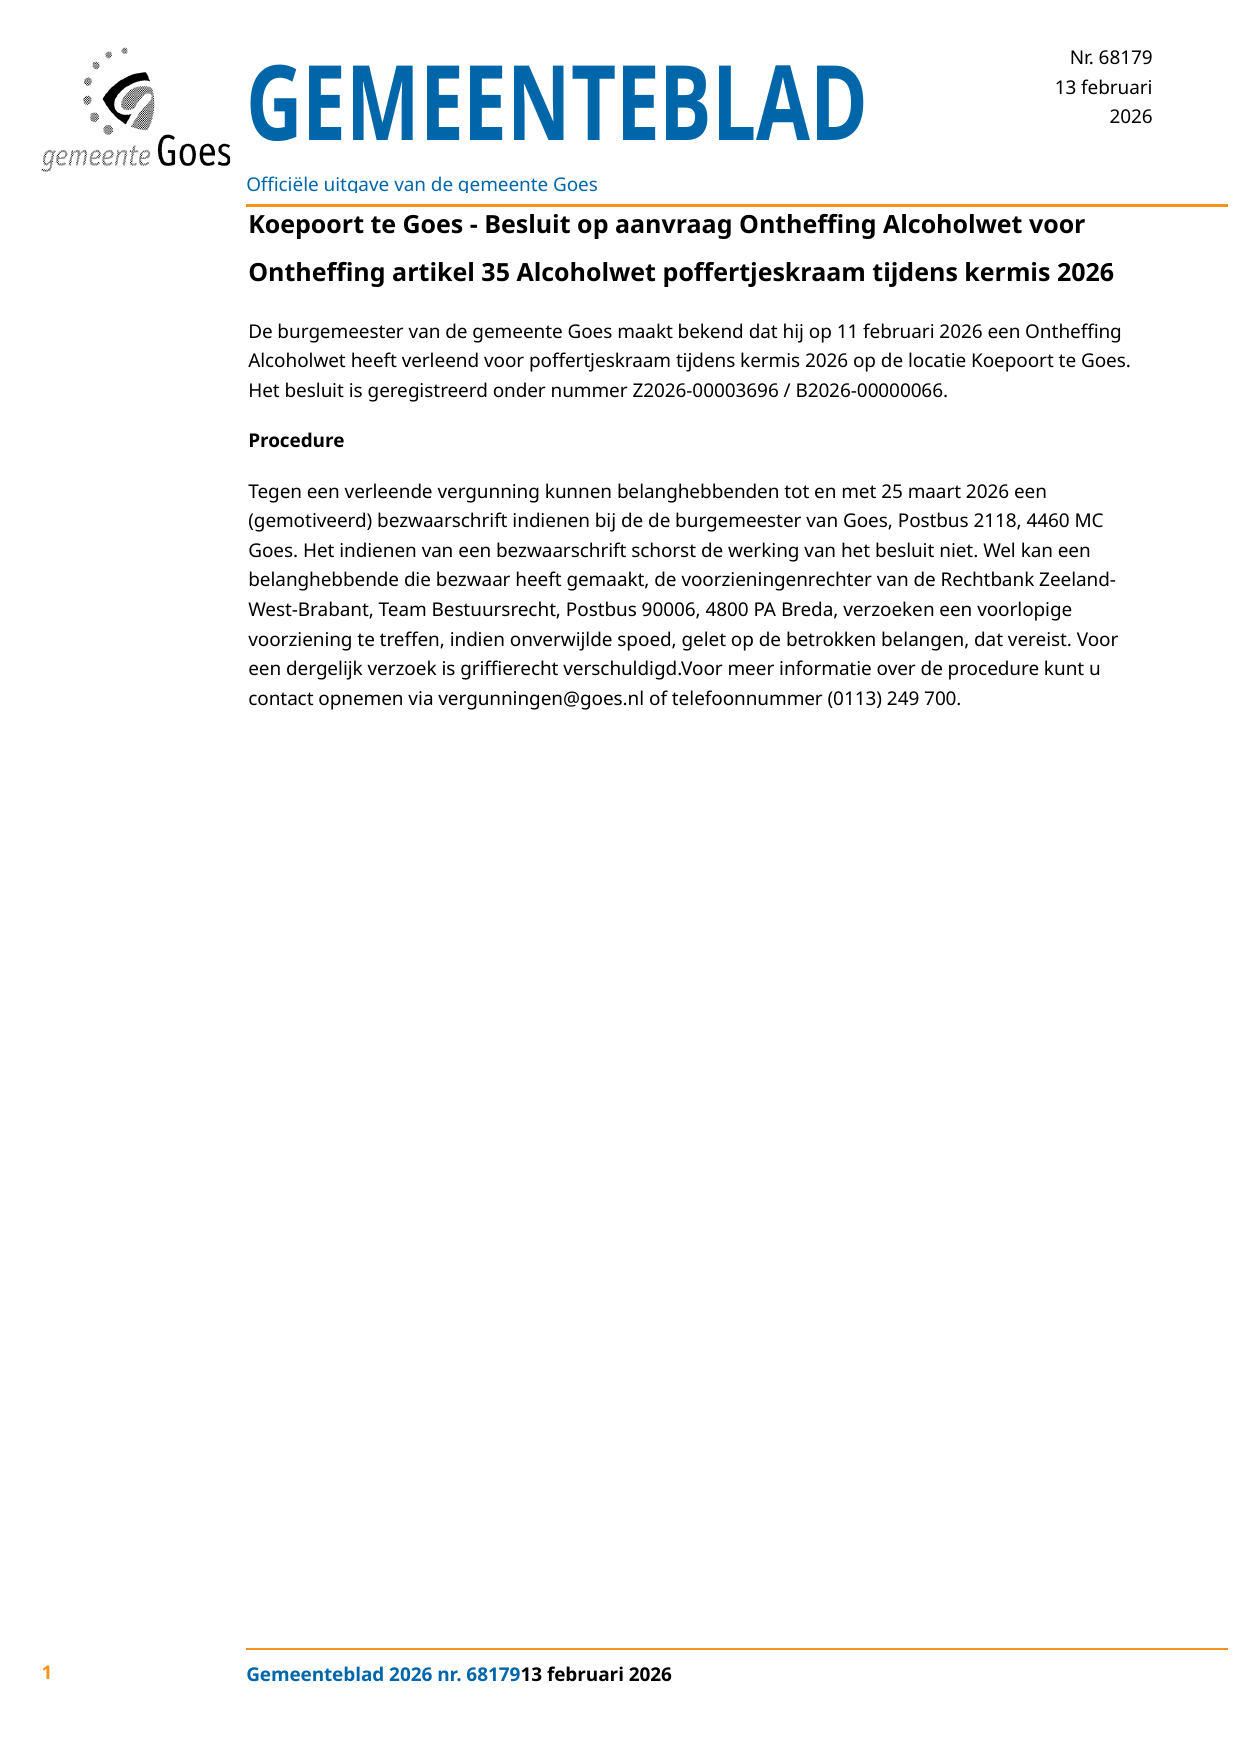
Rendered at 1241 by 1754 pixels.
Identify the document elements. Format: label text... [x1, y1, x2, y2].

text Tegen een verleende vergunning kunnen belanghebbenden tot en met 25 maart 2026 een (gemotiveerd) bezwaarschrift indienen bij de de burgemeester van Goes, Postbus 2118, 4460 MC Goes. Het indienen van een bezwaarschrift schorst de werking van het besluit niet. Wel kan een belanghebbende die bezwaar heeft gemaakt, de voorzieningenrechter van de Rechtbank Zeeland-West-Brabant, Team Bestuursrecht, Postbus 90006, 4800 PA Breda, verzoeken een voorlopige voorziening te treffen, indien onverwijlde spoed, gelet op de betrokken belangen, dat vereist. Voor een dergelijk verzoek is griffierecht verschuldigd.Voor meer informatie over de procedure kunt u contact opnemen via vergunningen@goes.nl of telefoonnummer (0113) 249 700. [248, 478, 1152, 711]
text De burgemeester van de gemeente Goes maakt bekend dat hij op 11 februari 2026 een Ontheffing Alcoholwet heeft verleend voor poffertjeskraam tijdens kermis 2026 op de locatie Koepoort te Goes. Het besluit is geregistreerd onder nummer Z2026-00003696 / B2026-00000066. [248, 318, 1152, 403]
text Koepoort te Goes - Besluit op aanvraag Ontheffing Alcoholwet voor Ontheffing artikel 35 Alcoholwet poffertjeskraam tijdens kermis 2026 [248, 207, 1152, 288]
picture [41, 47, 231, 172]
text Procedure [248, 427, 1152, 453]
